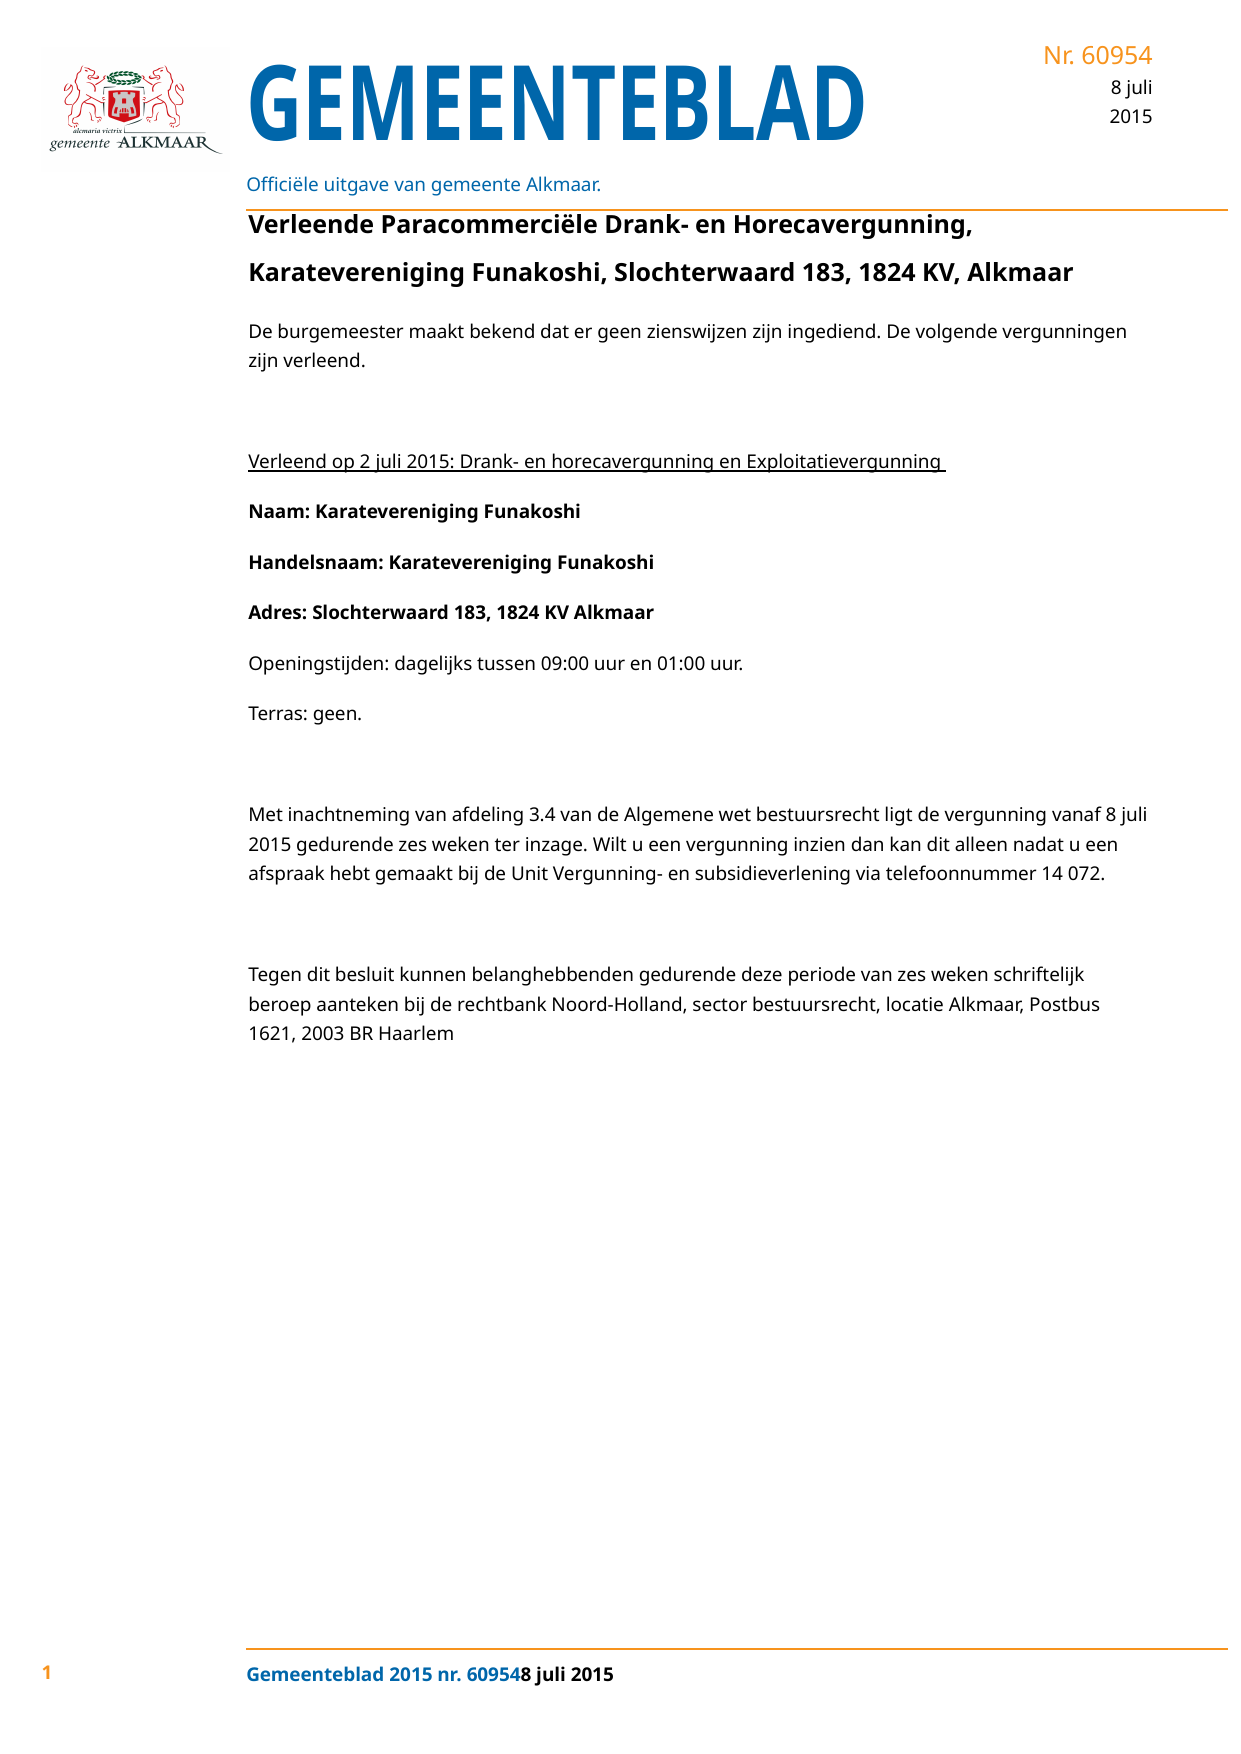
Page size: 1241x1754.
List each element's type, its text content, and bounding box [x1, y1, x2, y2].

picture [41, 47, 231, 172]
text De burgemeester maakt bekend dat er geen zienswijzen zijn ingediend. De volgende vergunningen zijn verleend. [248, 318, 1152, 373]
text Tegen dit besluit kunnen belanghebbenden gedurende deze periode van zes weken schriftelijk beroep aanteken bij de rechtbank Noord-Holland, sector bestuursrecht, locatie Alkmaar, Postbus 1621, 2003 BR Haarlem [248, 961, 1152, 1046]
text Openingstijden: dagelijks tussen 09:00 uur en 01:00 uur. [248, 650, 1152, 676]
text Handelsnaam: Karatevereniging Funakoshi [248, 549, 1152, 575]
text Verleende Paracommerciële Drank- en Horecavergunning, Karatevereniging Funakoshi, Slochterwaard 183, 1824 KV, Alkmaar [248, 211, 1152, 288]
text Adres: Slochterwaard 183, 1824 KV Alkmaar [248, 599, 1152, 625]
text Naam: Karatevereniging Funakoshi [248, 499, 1152, 524]
text Verleend op 2 juli 2015: Drank- en horecavergunning en Exploitatievergunning [248, 448, 1152, 474]
text Met inachtneming van afdeling 3.4 van de Algemene wet bestuursrecht ligt de vergunning vanaf 8 juli 2015 gedurende zes weken ter inzage. Wilt u een vergunning inzien dan kan dit alleen nadat u een afspraak hebt gemaakt bij de Unit Vergunning- en subsidieverlening via telefoonnummer 14 072. [248, 801, 1152, 886]
text Terras: geen. [248, 700, 1152, 726]
